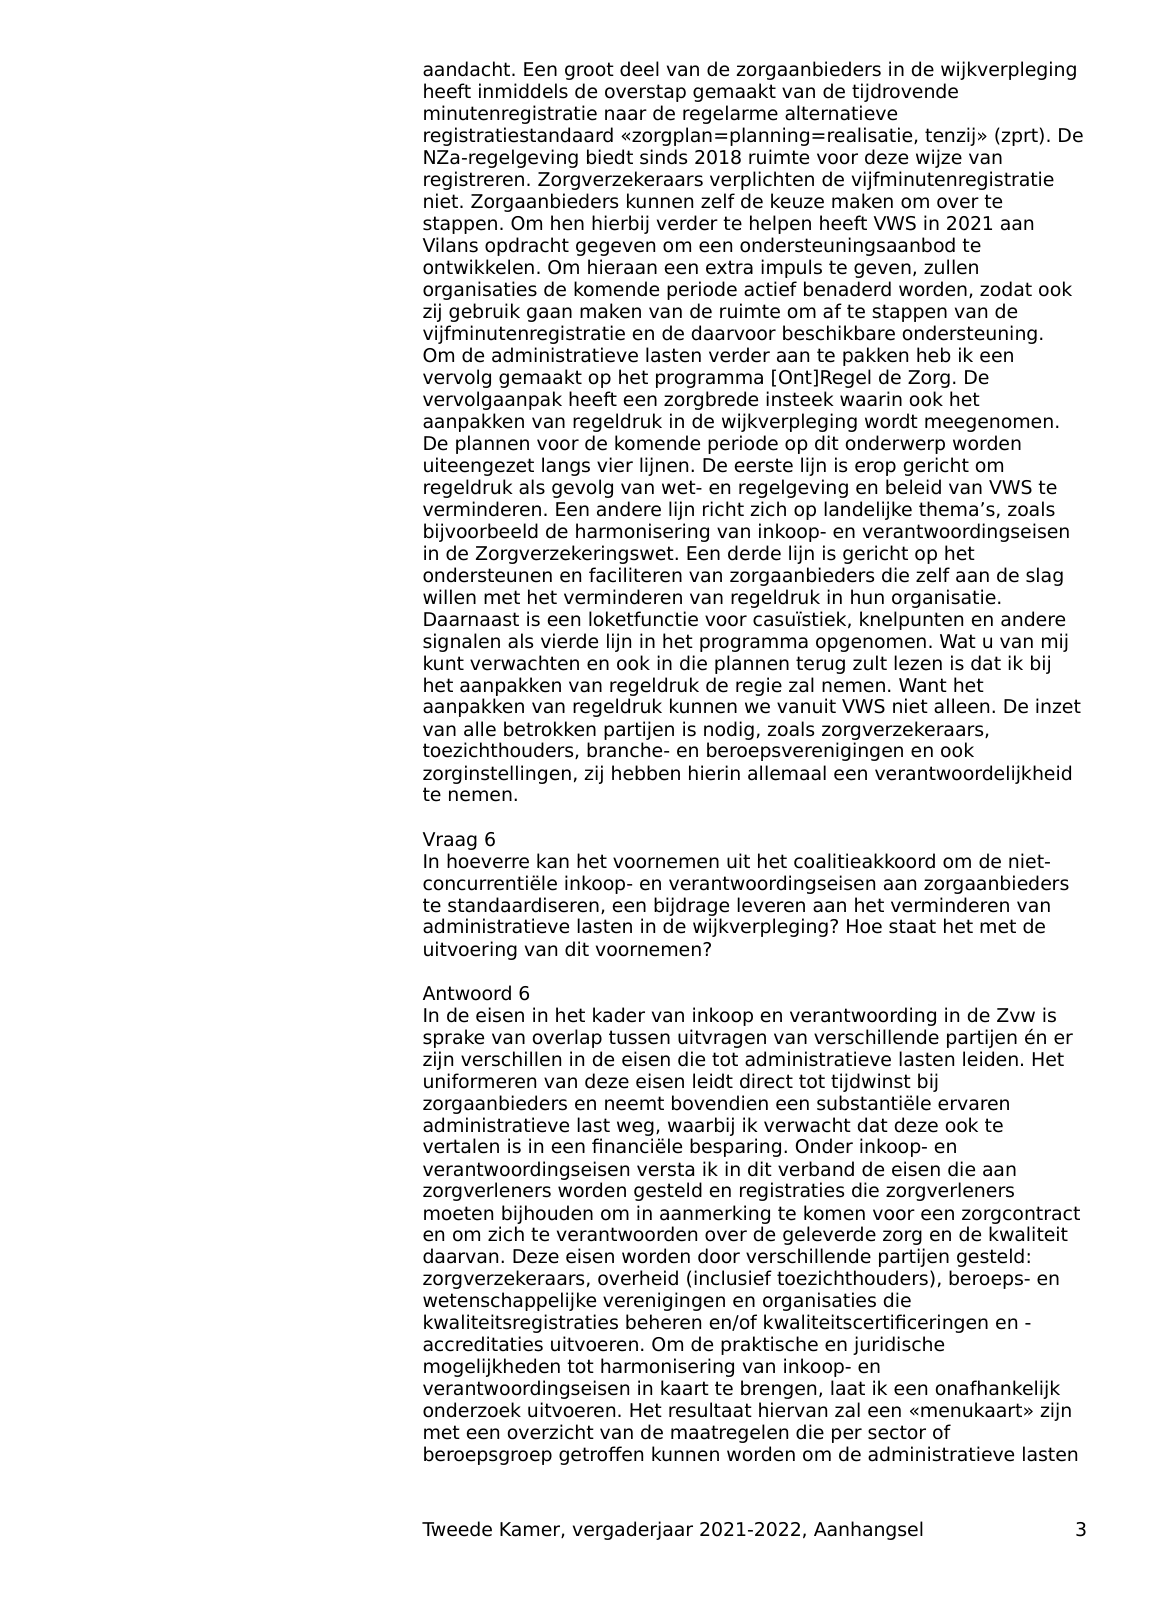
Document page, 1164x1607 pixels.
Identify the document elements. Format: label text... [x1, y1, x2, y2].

text In de eisen in het kader van inkoop en verantwoording in de Zvw is sprake van overlap tussen uitvragen van verschillende partijen én er zijn verschillen in de eisen die tot administratieve lasten leiden. Het uniformeren van deze eisen leidt direct tot tijdwinst bij zorgaanbieders en neemt bovendien een substantiële ervaren administratieve last weg, waarbij ik verwacht dat deze ook te vertalen is in een financiële besparing. Onder inkoop- en verantwoordingseisen versta ik in dit verband de eisen die aan zorgverleners worden gesteld en registraties die zorgverleners moeten bijhouden om in aanmerking te komen voor een zorgcontract en om zich te verantwoorden over de geleverde zorg en de kwaliteit daarvan. Deze eisen worden door verschillende partijen gesteld: zorgverzekeraars, overheid (inclusief toezichthouders), beroeps- en wetenschappelijke verenigingen en organisaties die kwaliteitsregistraties beheren en/of kwaliteitscertificeringen en -accreditaties uitvoeren. Om de praktische en juridische mogelijkheden tot harmonisering van inkoop- en verantwoordingseisen in kaart te brengen, laat ik een onafhankelijk onderzoek uitvoeren. Het resultaat hiervan zal een «menukaart» zijn met een overzicht van de maatregelen die per sector of beroepsgroep getroffen kunnen worden om de administratieve lasten [422, 1004, 1087, 1466]
text In hoeverre kan het voornemen uit het coalitieakkoord om de niet-concurrentiële inkoop- en verantwoordingseisen aan zorgaanbieders te standaardiseren, een bijdrage leveren aan het verminderen van administratieve lasten in de wijkverpleging? Hoe staat het met de uitvoering van dit voornemen? [422, 851, 1087, 960]
text Vraag 6 [422, 828, 1087, 851]
text Om de administratieve lasten verder aan te pakken heb ik een vervolg gemaakt op het programma [Ont]Regel de Zorg. De vervolgaanpak heeft een zorgbrede insteek waarin ook het aanpakken van regeldruk in de wijkverpleging wordt meegenomen. De plannen voor de komende periode op dit onderwerp worden uiteengezet langs vier lijnen. De eerste lijn is erop gericht om regeldruk als gevolg van wet- en regelgeving en beleid van VWS te verminderen. Een andere lijn richt zich op landelijke thema’s, zoals bijvoorbeeld de harmonisering van inkoop- en verantwoordingseisen in de Zorgverzekeringswet. Een derde lijn is gericht op het ondersteunen en faciliteren van zorgaanbieders die zelf aan de slag willen met het verminderen van regeldruk in hun organisatie. Daarnaast is een loketfunctie voor casuïstiek, knelpunten en andere signalen als vierde lijn in het programma opgenomen. Wat u van mij kunt verwachten en ook in die plannen terug zult lezen is dat ik bij het aanpakken van regeldruk de regie zal nemen. Want het aanpakken van regeldruk kunnen we vanuit VWS niet alleen. De inzet van alle betrokken partijen is nodig, zoals zorgverzekeraars, toezichthouders, branche- en beroepsverenigingen en ook zorginstellingen, zij hebben hierin allemaal een verantwoordelijkheid te nemen. [422, 345, 1087, 806]
text Antwoord 6 [422, 983, 1087, 1004]
text aandacht. Een groot deel van de zorgaanbieders in de wijkverpleging heeft inmiddels de overstap gemaakt van de tijdrovende minutenregistratie naar de regelarme alternatieve registratiestandaard «zorgplan=planning=realisatie, tenzij» (zprt). De NZa-regelgeving biedt sinds 2018 ruimte voor deze wijze van registreren. Zorgverzekeraars verplichten de vijfminutenregistratie niet. Zorgaanbieders kunnen zelf de keuze maken om over te stappen. Om hen hierbij verder te helpen heeft VWS in 2021 aan Vilans opdracht gegeven om een ondersteuningsaanbod te ontwikkelen. Om hieraan een extra impuls te geven, zullen organisaties de komende periode actief benaderd worden, zodat ook zij gebruik gaan maken van de ruimte om af te stappen van de vijfminutenregistratie en de daarvoor beschikbare ondersteuning. [422, 59, 1087, 345]
